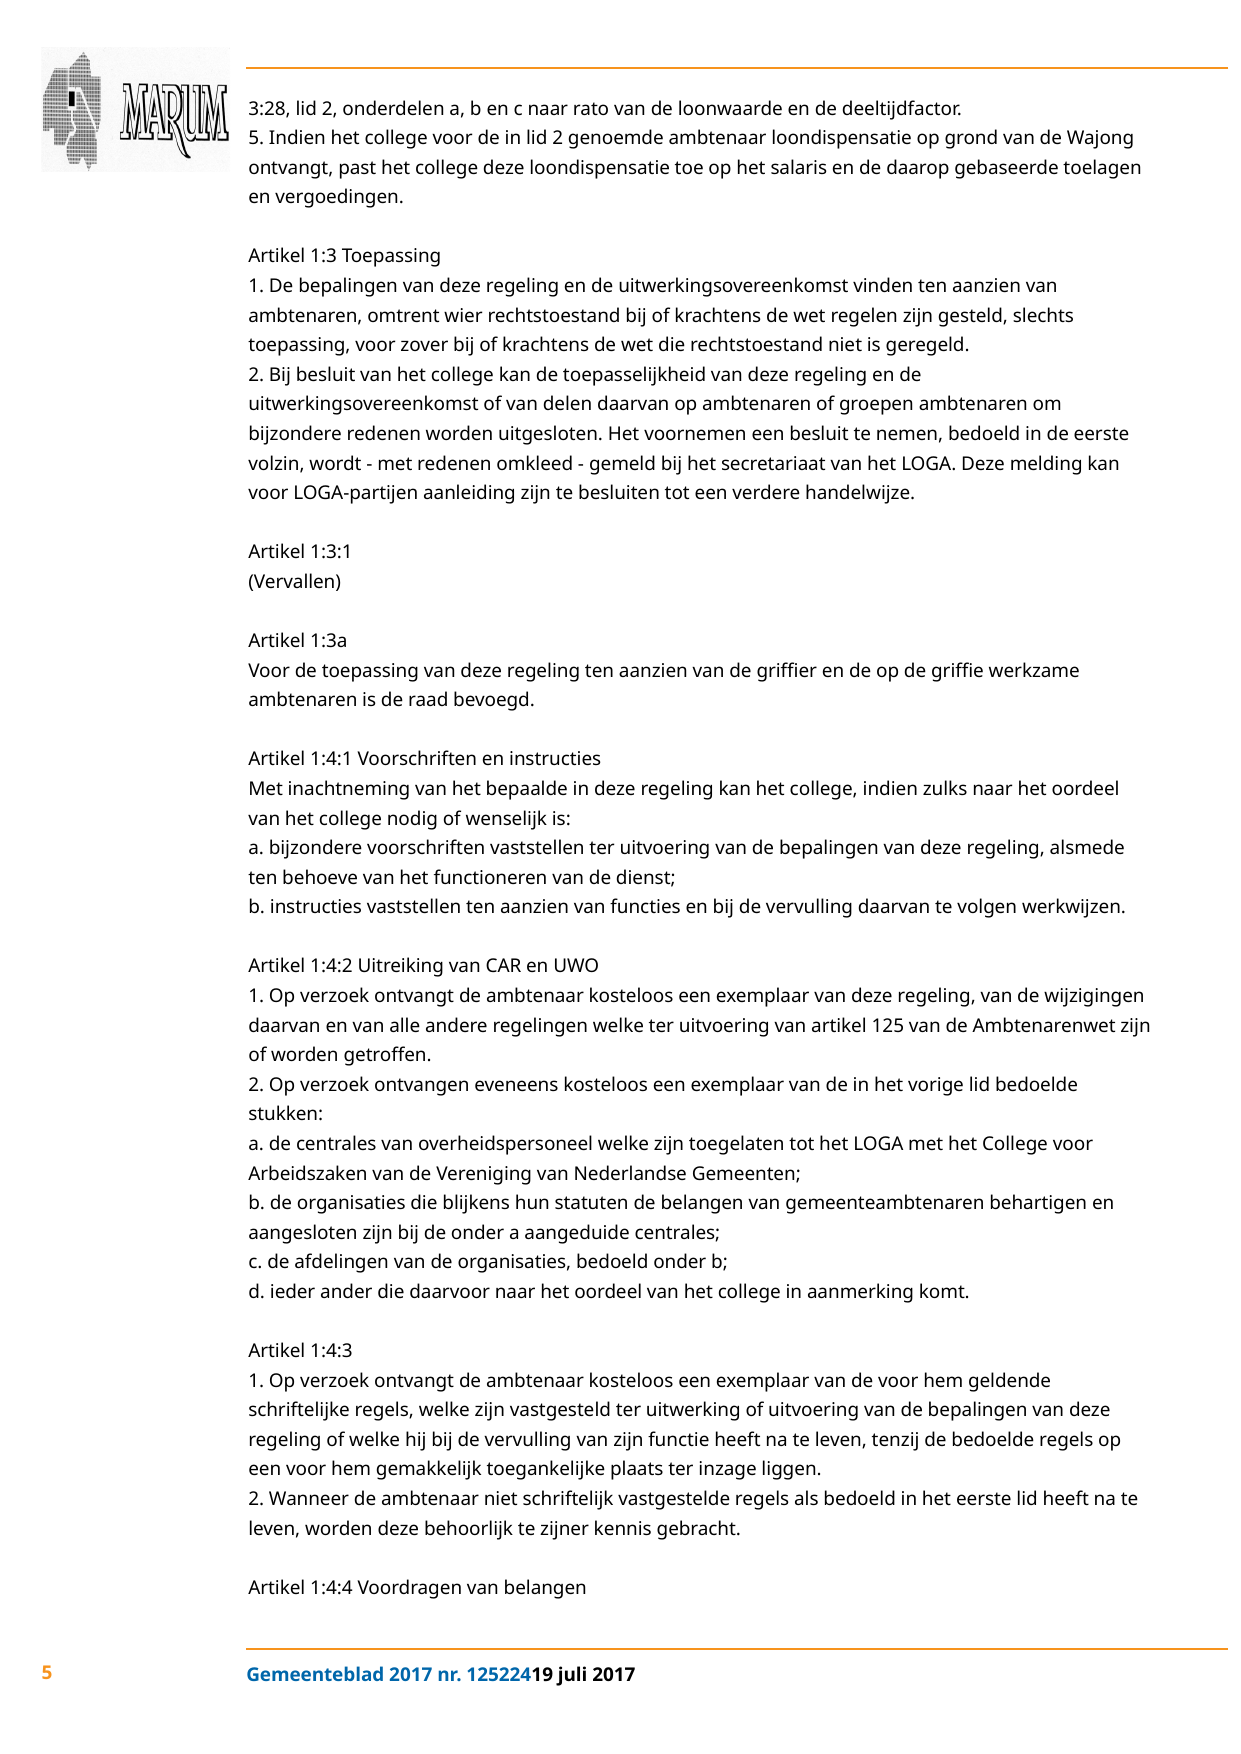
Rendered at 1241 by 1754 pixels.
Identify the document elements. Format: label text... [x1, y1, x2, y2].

text Artikel 1:3 Toepassing [248, 243, 1152, 268]
text b. de organisaties die blijkens hun statuten de belangen van gemeenteambtenaren behartigen en aangesloten zijn bij de onder a aangeduide centrales; [248, 1189, 1152, 1245]
text a. de centrales van overheidspersoneel welke zijn toegelaten tot het LOGA met het College voor Arbeidszaken van de Vereniging van Nederlandse Gemeenten; [248, 1130, 1152, 1186]
text Artikel 1:4:2 Uitreiking van CAR en UWO [248, 953, 1152, 978]
text 2. Wanneer de ambtenaar niet schriftelijk vastgestelde regels als bedoeld in het eerste lid heeft na te leven, worden deze behoorlijk te zijner kennis gebracht. [248, 1485, 1152, 1541]
text Voor de toepassing van deze regeling ten aanzien van de griffier en de op de griffie werkzame ambtenaren is de raad bevoegd. [248, 657, 1152, 712]
text a. bijzondere voorschriften vaststellen ter uitvoering van de bepalingen van deze regeling, alsmede ten behoeve van het functioneren van de dienst; [248, 834, 1152, 890]
text d. ieder ander die daarvoor naar het oordeel van het college in aanmerking komt. [248, 1278, 1152, 1304]
text 1. Op verzoek ontvangt de ambtenaar kosteloos een exemplaar van de voor hem geldende schriftelijke regels, welke zijn vastgesteld ter uitwerking of uitvoering van de bepalingen van deze regeling of welke hij bij de vervulling van zijn functie heeft na te leven, tenzij de bedoelde regels op een voor hem gemakkelijk toegankelijke plaats ter inzage liggen. [248, 1367, 1152, 1481]
text Artikel 1:4:3 [248, 1337, 1152, 1363]
text 2. Op verzoek ontvangen eveneens kosteloos een exemplaar van de in het vorige lid bedoelde stukken: [248, 1071, 1152, 1126]
text 5. Indien het college voor de in lid 2 genoemde ambtenaar loondispensatie op grond van de Wajong ontvangt, past het college deze loondispensatie toe op het salaris en de daarop gebaseerde toelagen en vergoedingen. [248, 124, 1152, 209]
text Met inachtneming van het bepaalde in deze regeling kan het college, indien zulks naar het oordeel van het college nodig of wenselijk is: [248, 775, 1152, 831]
text 1. Op verzoek ontvangt de ambtenaar kosteloos een exemplaar van deze regeling, van de wijzigingen daarvan en van alle andere regelingen welke ter uitvoering van artikel 125 van de Ambtenarenwet zijn of worden getroffen. [248, 982, 1152, 1067]
text (Vervallen) [248, 568, 1152, 594]
picture [41, 47, 231, 172]
text b. instructies vaststellen ten aanzien van functies en bij de vervulling daarvan te volgen werkwijzen. [248, 893, 1152, 919]
text Artikel 1:3:1 [248, 538, 1152, 564]
text 3:28, lid 2, onderdelen a, b en c naar rato van de loonwaarde en de deeltijdfactor. [248, 95, 1152, 121]
text 1. De bepalingen van deze regeling en de uitwerkingsovereenkomst vinden ten aanzien van ambtenaren, omtrent wier rechtstoestand bij of krachtens de wet regelen zijn gesteld, slechts toepassing, voor zover bij of krachtens de wet die rechtstoestand niet is geregeld. [248, 272, 1152, 357]
text Artikel 1:4:1 Voorschriften en instructies [248, 746, 1152, 771]
text 2. Bij besluit van het college kan de toepasselijkheid van deze regeling en de uitwerkingsovereenkomst of van delen daarvan op ambtenaren of groepen ambtenaren om bijzondere redenen worden uitgesloten. Het voornemen een besluit te nemen, bedoeld in de eerste volzin, wordt - met redenen omkleed - gemeld bij het secretariaat van het LOGA. Deze melding kan voor LOGA-partijen aanleiding zijn te besluiten tot een verdere handelwijze. [248, 361, 1152, 505]
text Artikel 1:4:4 Voordragen van belangen [248, 1574, 1152, 1600]
text c. de afdelingen van de organisaties, bedoeld onder b; [248, 1248, 1152, 1274]
text Artikel 1:3a [248, 627, 1152, 653]
